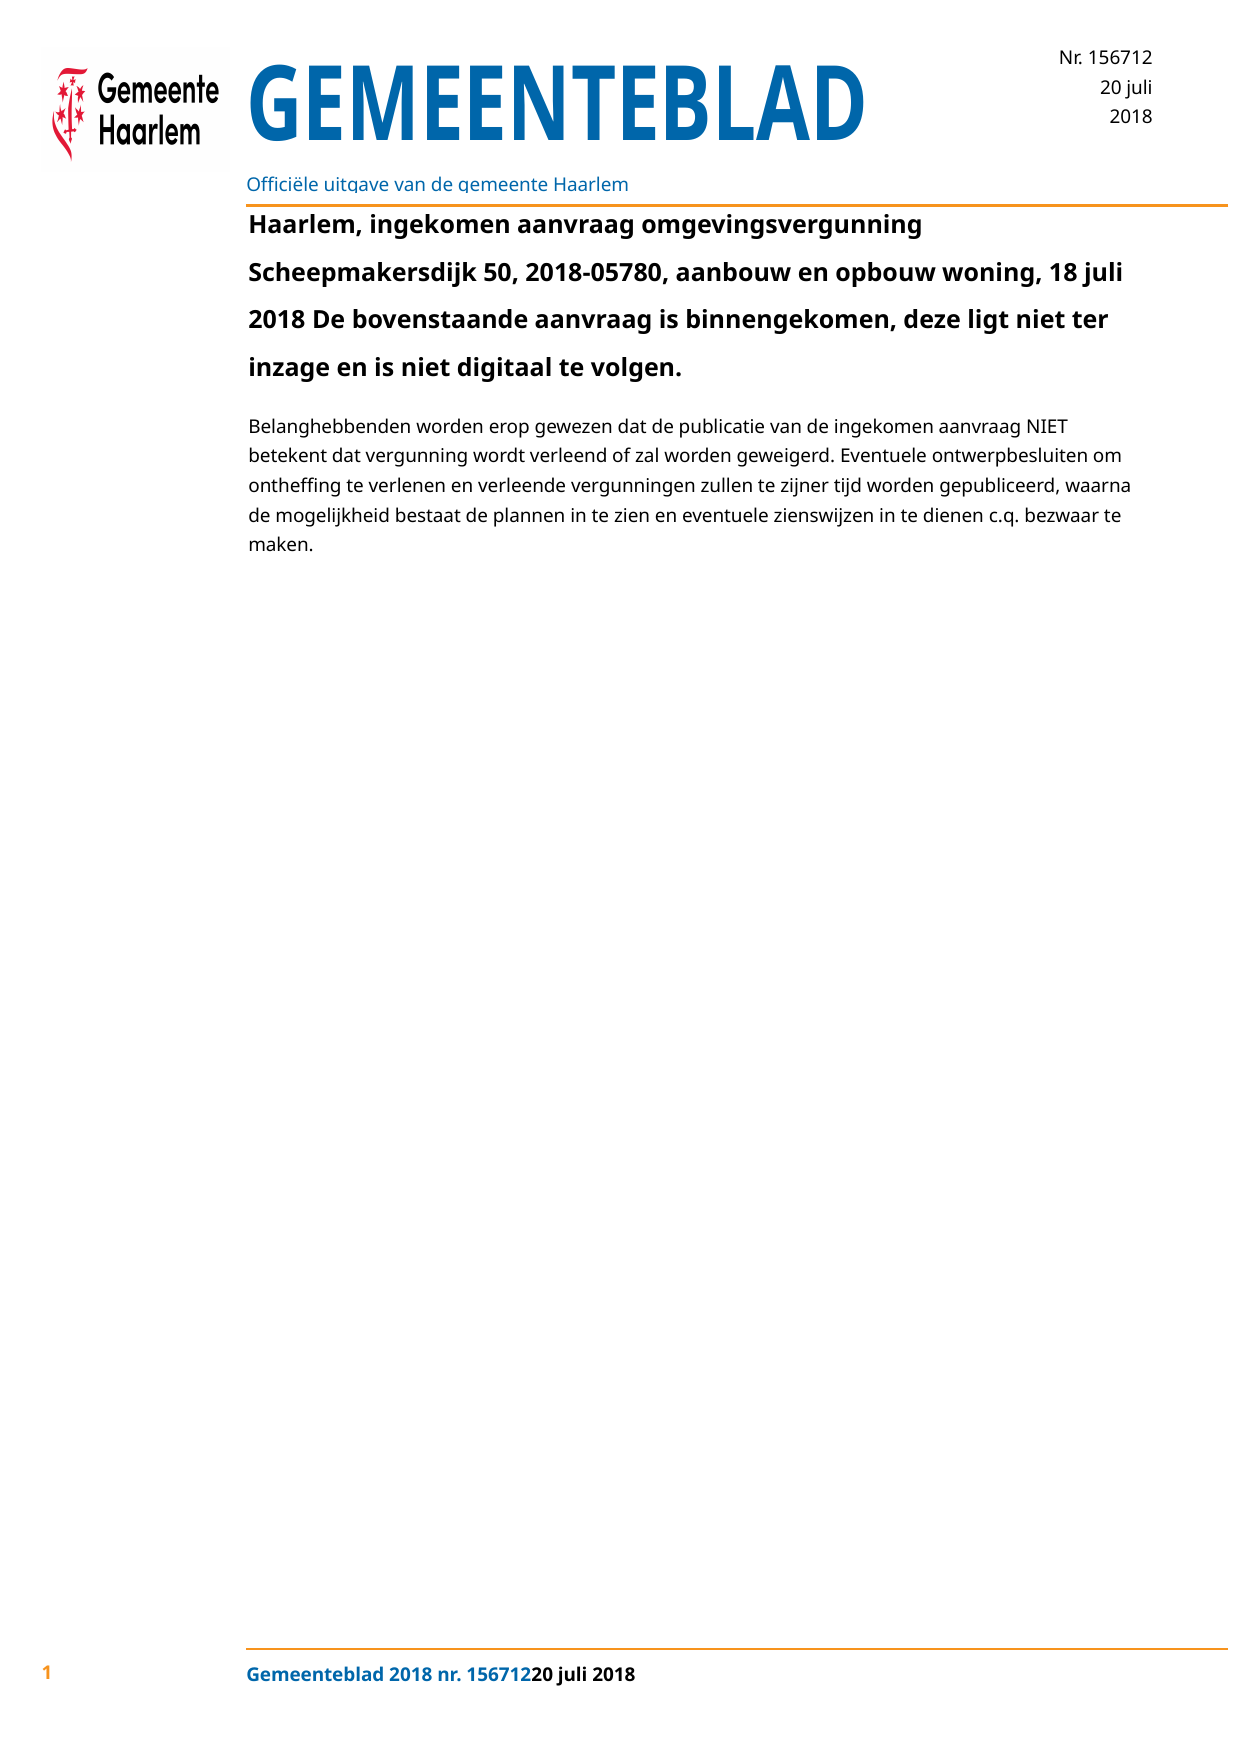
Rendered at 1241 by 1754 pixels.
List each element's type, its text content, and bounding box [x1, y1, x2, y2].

text Haarlem, ingekomen aanvraag omgevingsvergunning Scheepmakersdijk 50, 2018-05780, aanbouw en opbouw woning, 18 juli 2018 De bovenstaande aanvraag is binnengekomen, deze ligt niet ter inzage en is niet digitaal te volgen. [248, 207, 1152, 384]
picture [41, 47, 231, 172]
text Belanghebbenden worden erop gewezen dat de publicatie van de ingekomen aanvraag NIET betekent dat vergunning wordt verleend of zal worden geweigerd. Eventuele ontwerpbesluiten om ontheffing te verlenen en verleende vergunningen zullen te zijner tijd worden gepubliceerd, waarna de mogelijkheid bestaat de plannen in te zien en eventuele zienswijzen in te dienen c.q. bezwaar te maken. [248, 413, 1152, 557]
